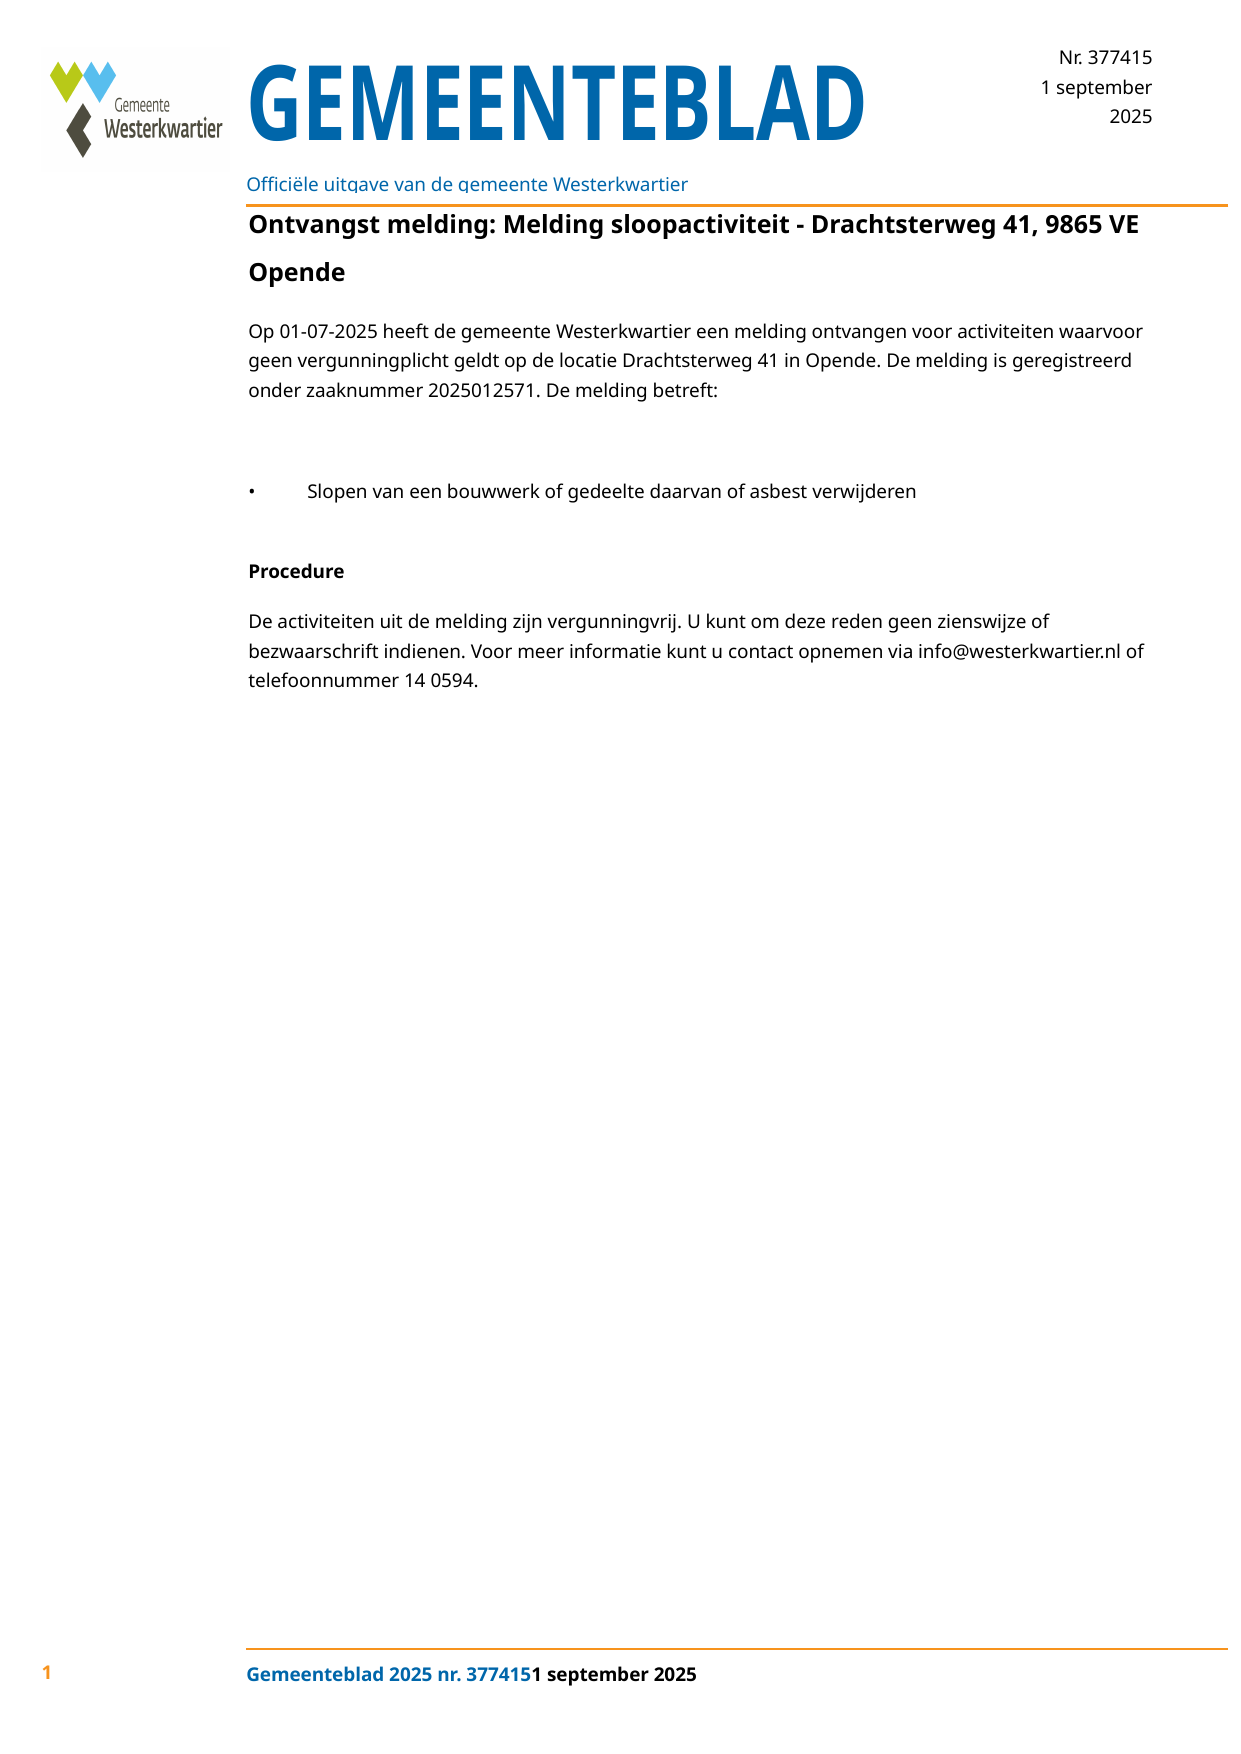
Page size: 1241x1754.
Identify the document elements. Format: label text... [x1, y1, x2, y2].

list Slopen van een bouwwerk of gedeelte daarvan of asbest verwijderen [248, 478, 1152, 504]
text De activiteiten uit de melding zijn vergunningvrij. U kunt om deze reden geen zienswijze of bezwaarschrift indienen. Voor meer informatie kunt u contact opnemen via info@westerkwartier.nl of telefoonnummer 14 0594. [248, 608, 1152, 693]
text Ontvangst melding: Melding sloopactiviteit - Drachtsterweg 41, 9865 VE Opende [248, 207, 1152, 288]
picture [41, 47, 231, 172]
text Op 01-07-2025 heeft de gemeente Westerkwartier een melding ontvangen voor activiteiten waarvoor geen vergunningplicht geldt op de locatie Drachtsterweg 41 in Opende. De melding is geregistreerd onder zaaknummer 2025012571. De melding betreft: [248, 318, 1152, 403]
text Procedure [248, 558, 1152, 584]
